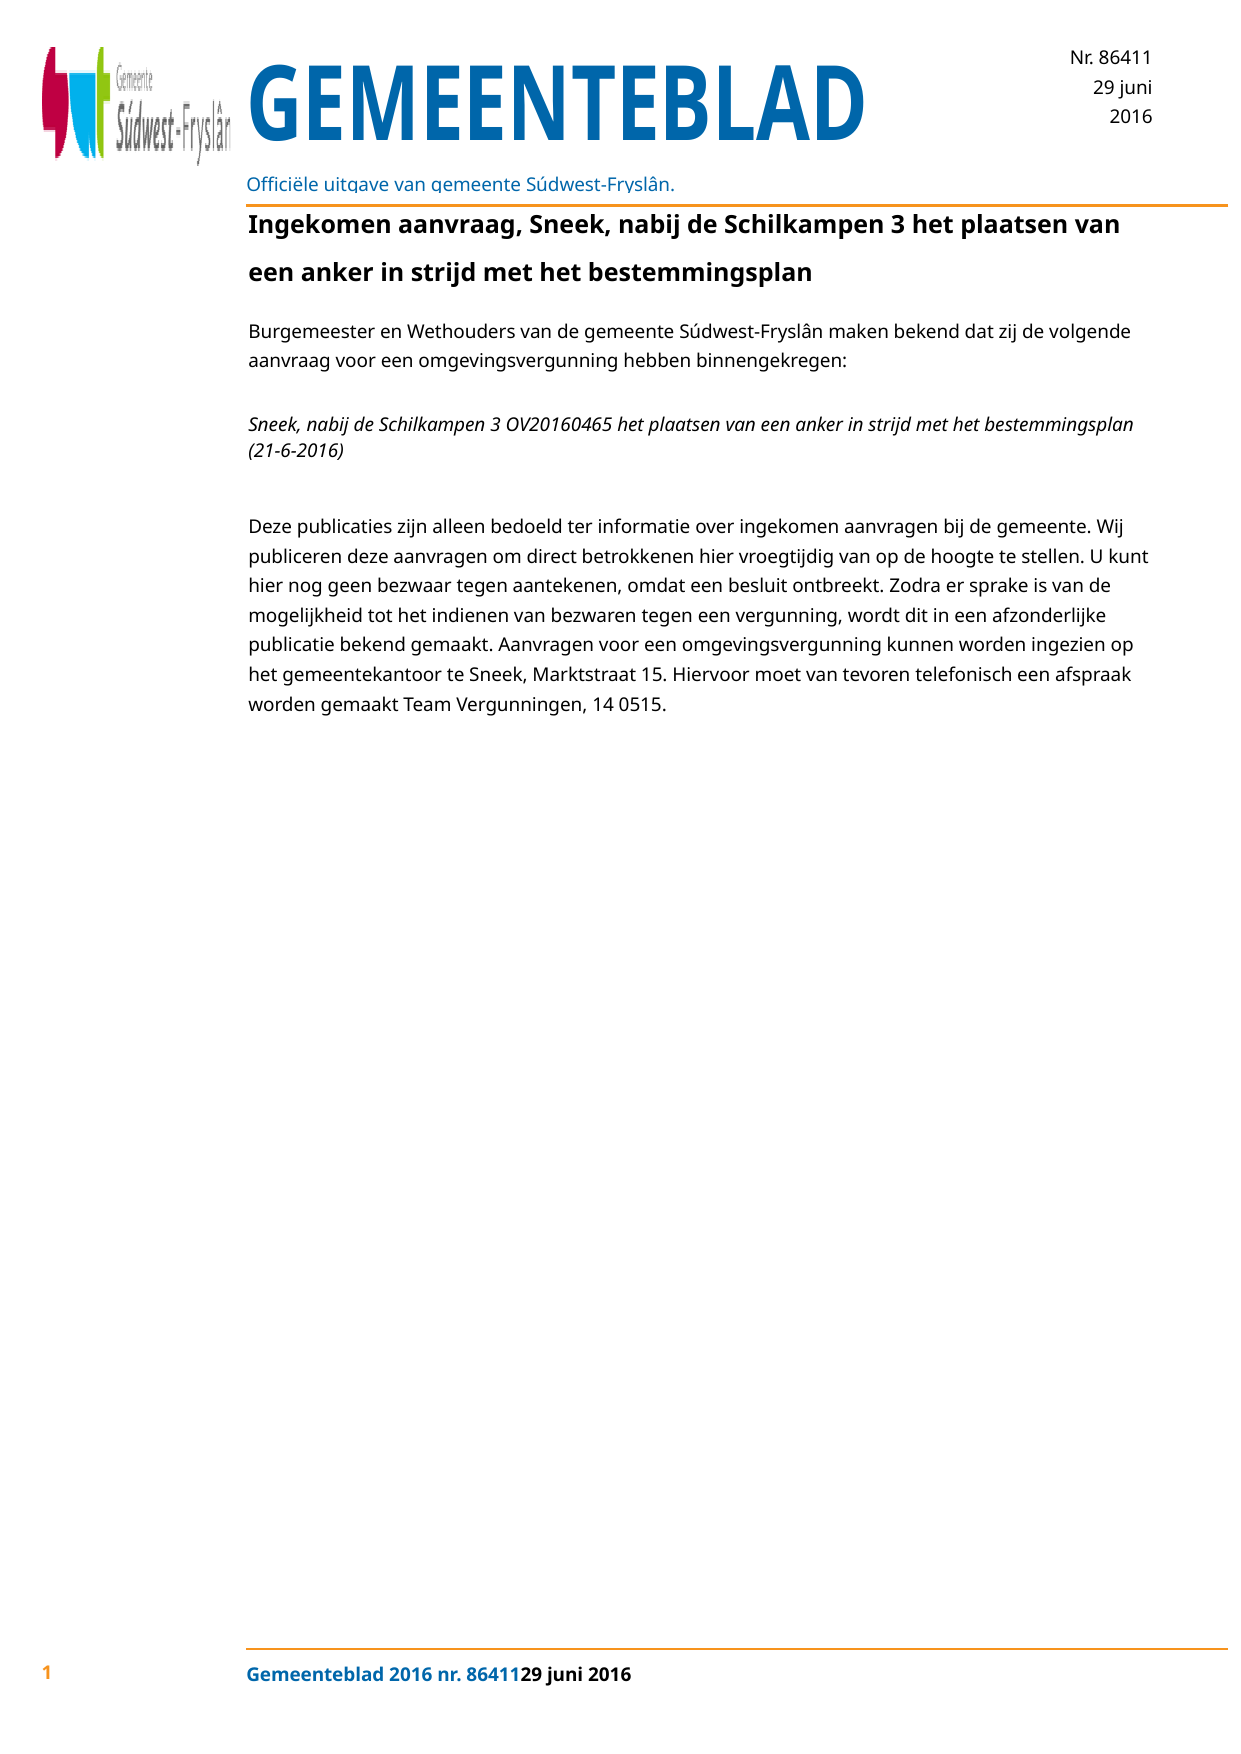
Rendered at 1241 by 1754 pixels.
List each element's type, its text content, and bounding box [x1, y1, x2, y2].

text Burgemeester en Wethouders van de gemeente Súdwest-Fryslân maken bekend dat zij de volgende aanvraag voor een omgevingsvergunning hebben binnengekregen: [248, 318, 1152, 373]
text Sneek, nabij de Schilkampen 3 OV20160465 het plaatsen van een anker in strijd met het bestemmingsplan (21-6-2016) [248, 411, 1152, 463]
text Deze publicaties zijn alleen bedoeld ter informatie over ingekomen aanvragen bij de gemeente. Wij publiceren deze aanvragen om direct betrokkenen hier vroegtijdig van op de hoogte te stellen. U kunt hier nog geen bezwaar tegen aantekenen, omdat een besluit ontbreekt. Zodra er sprake is van de mogelijkheid tot het indienen van bezwaren tegen een vergunning, wordt dit in een afzonderlijke publicatie bekend gemaakt. Aanvragen voor een omgevingsvergunning kunnen worden ingezien op het gemeentekantoor te Sneek, Marktstraat 15. Hiervoor moet van tevoren telefonisch een afspraak worden gemaakt Team Vergunningen, 14 0515. [248, 513, 1152, 717]
text Ingekomen aanvraag, Sneek, nabij de Schilkampen 3 het plaatsen van een anker in strijd met het bestemmingsplan [248, 207, 1152, 288]
picture [41, 47, 231, 172]
